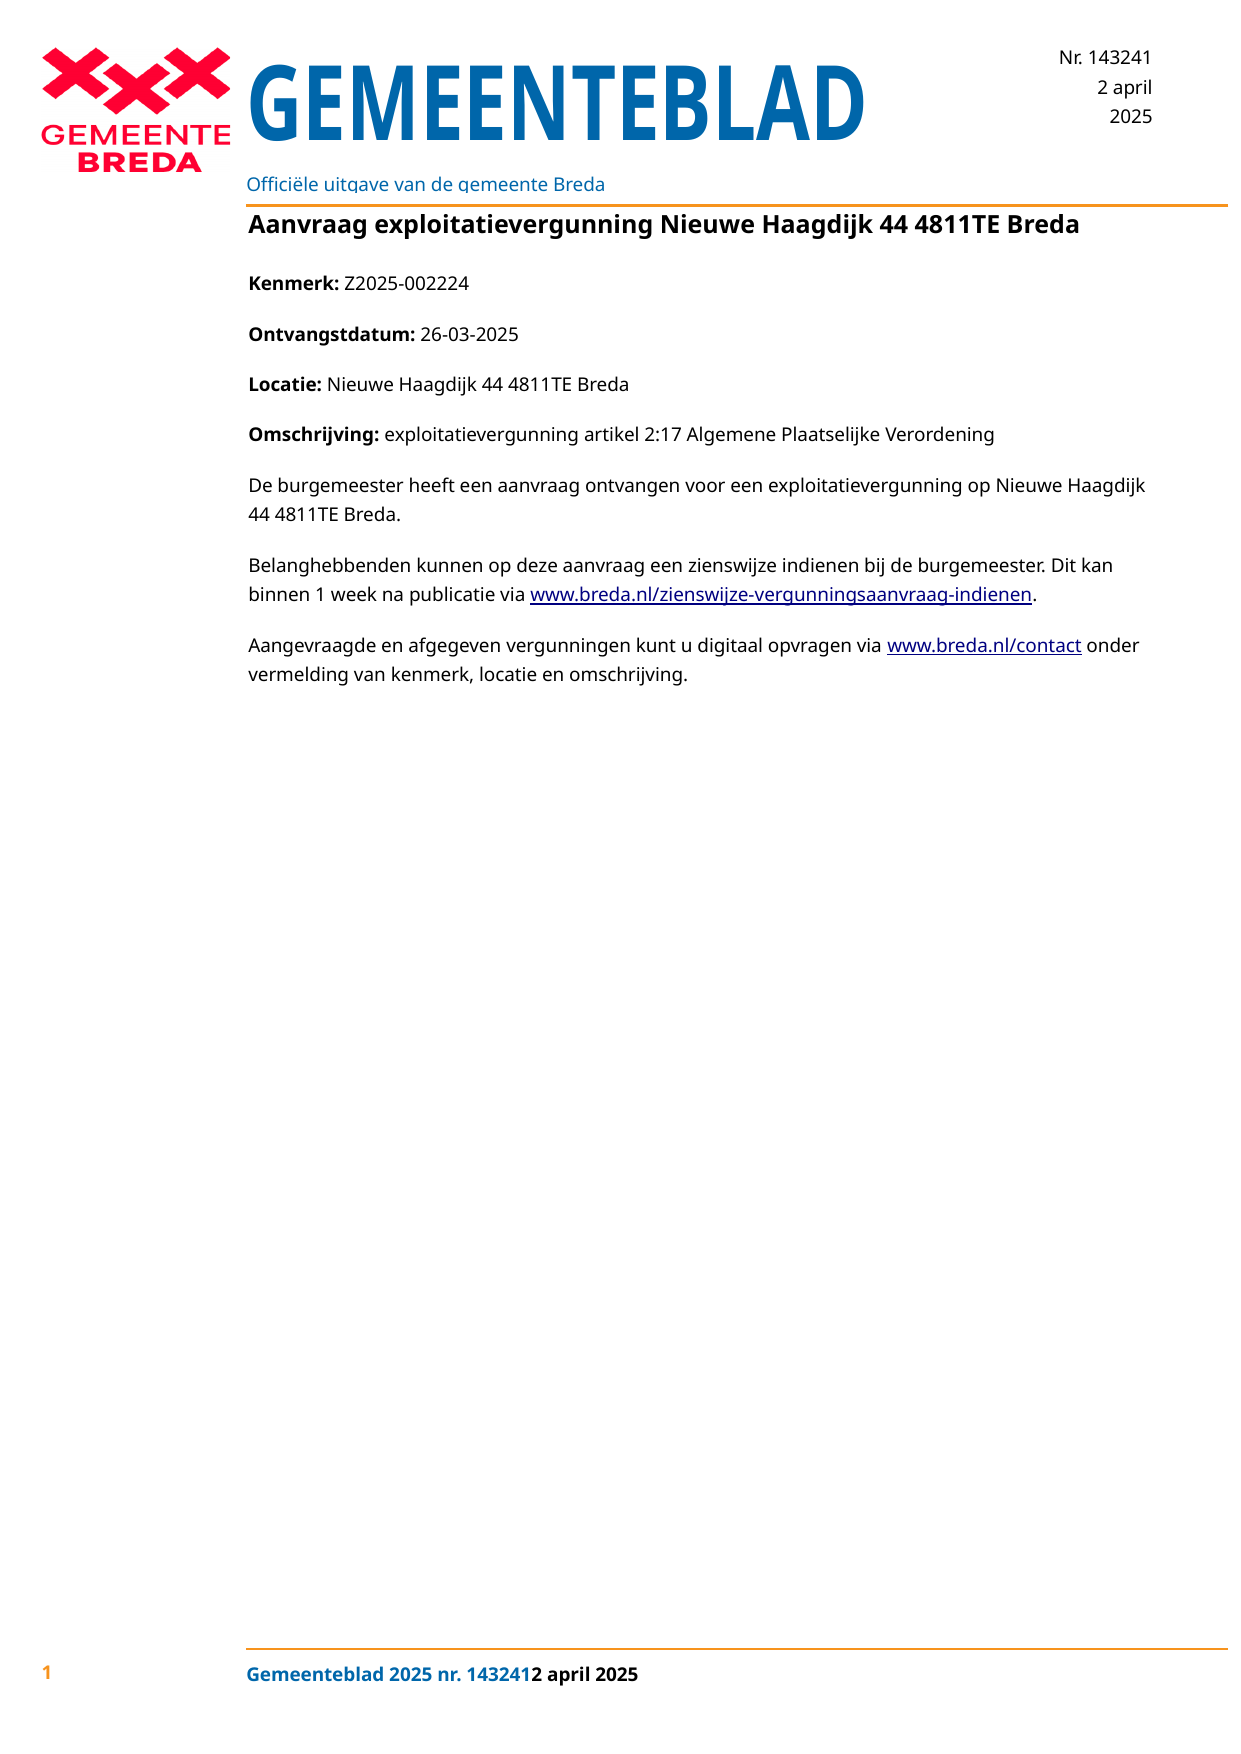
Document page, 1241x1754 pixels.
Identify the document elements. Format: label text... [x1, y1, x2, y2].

text Aangevraagde en afgegeven vergunningen kunt u digitaal opvragen via www.breda.nl/contact onder vermelding van kenmerk, locatie en omschrijving. [248, 632, 1152, 687]
text Omschrijving: exploitatievergunning artikel 2:17 Algemene Plaatselijke Verordening [248, 422, 1152, 447]
text Locatie: Nieuwe Haagdijk 44 4811TE Breda [248, 371, 1152, 397]
text Belanghebbenden kunnen op deze aanvraag een zienswijze indienen bij de burgemeester. Dit kan binnen 1 week na publicatie via www.breda.nl/zienswijze-vergunningsaanvraag-indienen. [248, 552, 1152, 607]
text Aanvraag exploitatievergunning Nieuwe Haagdijk 44 4811TE Breda [248, 207, 1152, 241]
text De burgemeester heeft een aanvraag ontvangen voor een exploitatievergunning op Nieuwe Haagdijk 44 4811TE Breda. [248, 472, 1152, 527]
text Ontvangstdatum: 26-03-2025 [248, 321, 1152, 346]
picture [41, 47, 231, 172]
text Kenmerk: Z2025-002224 [248, 270, 1152, 296]
